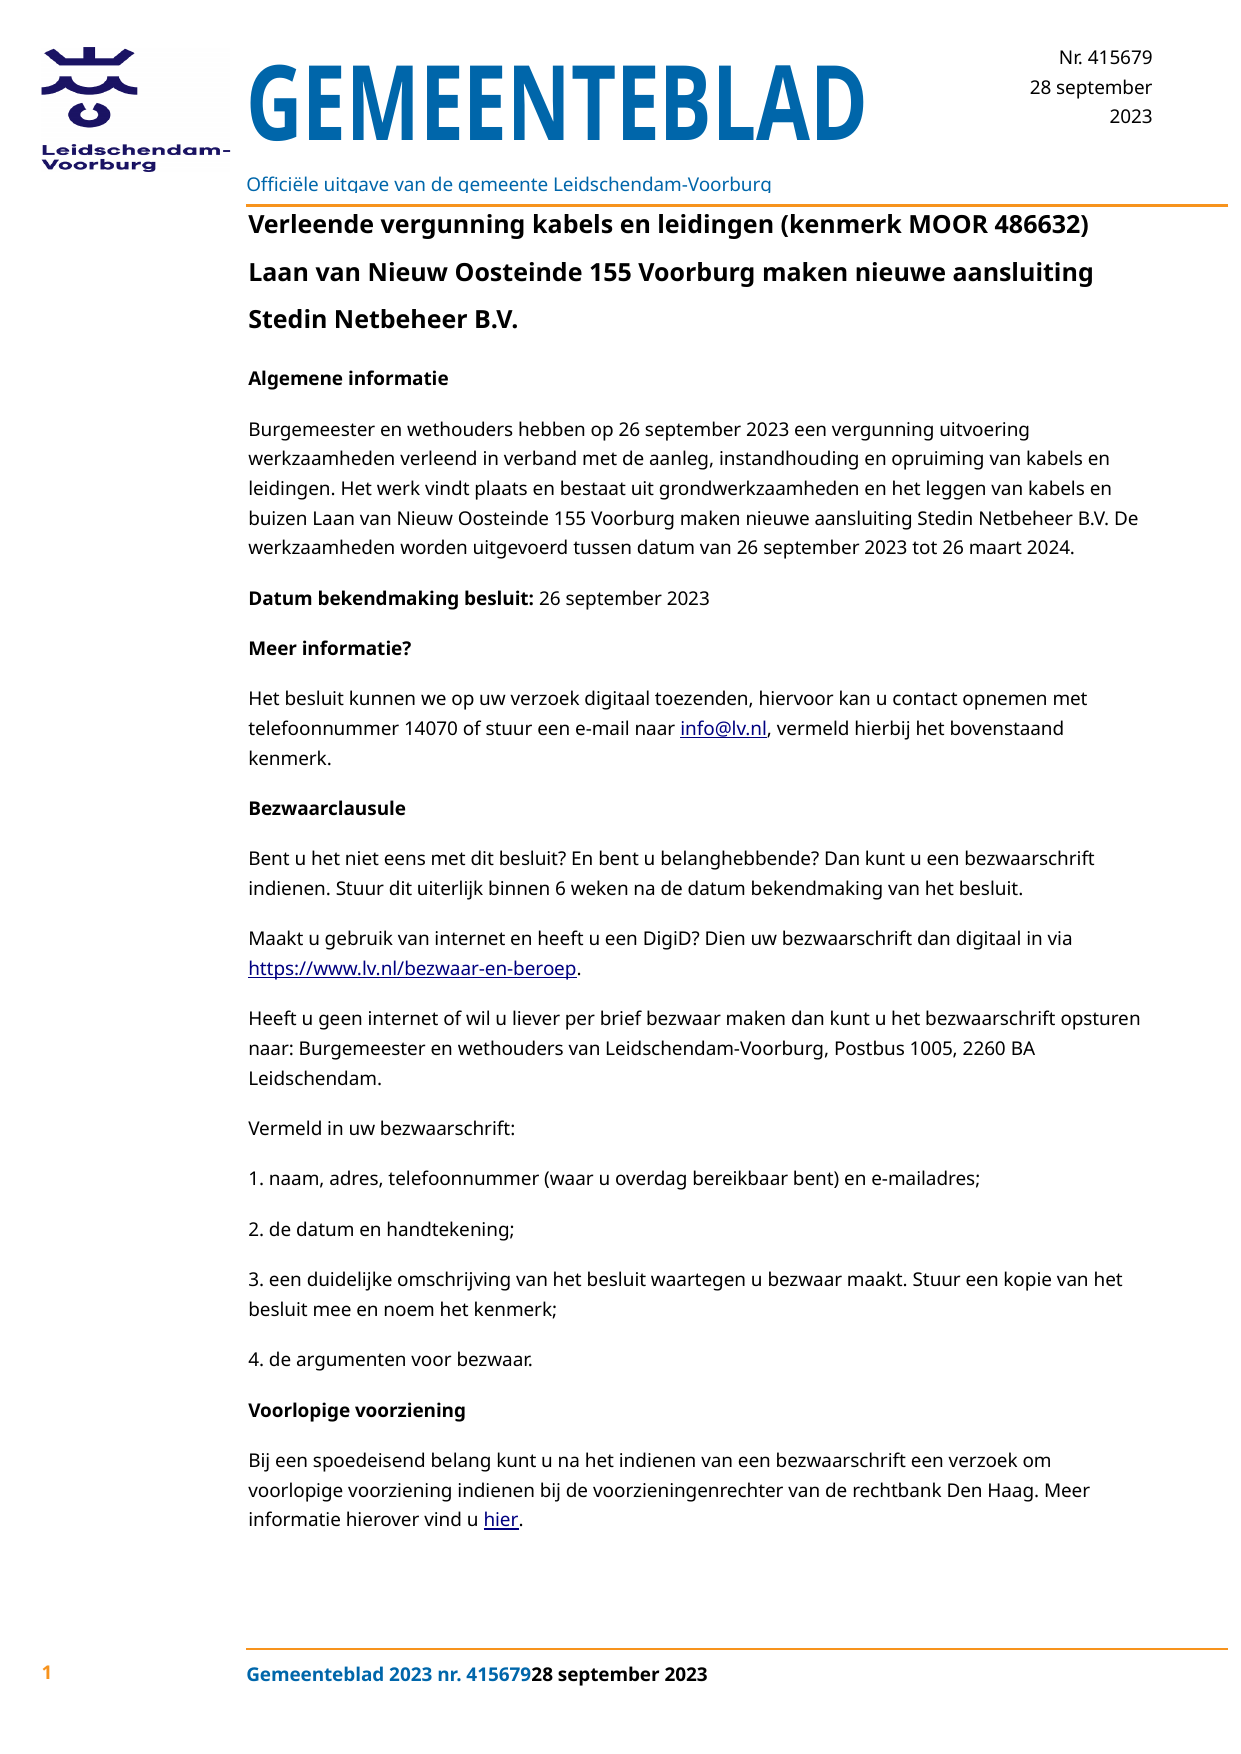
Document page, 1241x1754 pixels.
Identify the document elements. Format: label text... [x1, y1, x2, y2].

picture [41, 47, 231, 172]
text Bent u het niet eens met dit besluit? En bent u belanghebbende? Dan kunt u een bezwaarschrift indienen. Stuur dit uiterlijk binnen 6 weken na de datum bekendmaking van het besluit. [248, 846, 1152, 901]
text Verleende vergunning kabels en leidingen (kenmerk MOOR 486632) Laan van Nieuw Oosteinde 155 Voorburg maken nieuwe aansluiting Stedin Netbeheer B.V. [248, 207, 1152, 336]
text Voorlopige voorziening [248, 1397, 1152, 1422]
text Bij een spoedeisend belang kunt u na het indienen van een bezwaarschrift een verzoek om voorlopige voorziening indienen bij de voorzieningenrechter van de rechtbank Den Haag. Meer informatie hierover vind u hier. [248, 1447, 1152, 1532]
text Burgemeester en wethouders hebben op 26 september 2023 een vergunning uitvoering werkzaamheden verleend in verband met de aanleg, instandhouding en opruiming van kabels en leidingen. Het werk vindt plaats en bestaat uit grondwerkzaamheden en het leggen van kabels en buizen Laan van Nieuw Oosteinde 155 Voorburg maken nieuwe aansluiting Stedin Netbeheer B.V. De werkzaamheden worden uitgevoerd tussen datum van 26 september 2023 tot 26 maart 2024. [248, 416, 1152, 560]
text 4. de argumenten voor bezwaar. [248, 1346, 1152, 1372]
text Maakt u gebruik van internet en heeft u een DigiD? Dien uw bezwaarschrift dan digitaal in via https://www.lv.nl/bezwaar-en-beroep. [248, 926, 1152, 981]
text Heeft u geen internet of wil u liever per brief bezwaar maken dan kunt u het bezwaarschrift opsturen naar: Burgemeester en wethouders van Leidschendam-Voorburg, Postbus 1005, 2260 BA Leidschendam. [248, 1006, 1152, 1090]
text 2. de datum en handtekening; [248, 1216, 1152, 1242]
text Meer informatie? [248, 635, 1152, 661]
text Bezwaarclausule [248, 795, 1152, 821]
text Vermeld in uw bezwaarschrift: [248, 1115, 1152, 1141]
text Datum bekendmaking besluit: 26 september 2023 [248, 585, 1152, 610]
text 3. een duidelijke omschrijving van het besluit waartegen u bezwaar maakt. Stuur een kopie van het besluit mee en noem het kenmerk; [248, 1266, 1152, 1322]
text 1. naam, adres, telefoonnummer (waar u overdag bereikbaar bent) en e-mailadres; [248, 1166, 1152, 1191]
text Het besluit kunnen we op uw verzoek digitaal toezenden, hiervoor kan u contact opnemen met telefoonnummer 14070 of stuur een e-mail naar info@lv.nl, vermeld hierbij het bovenstaand kenmerk. [248, 686, 1152, 770]
text Algemene informatie [248, 366, 1152, 391]
